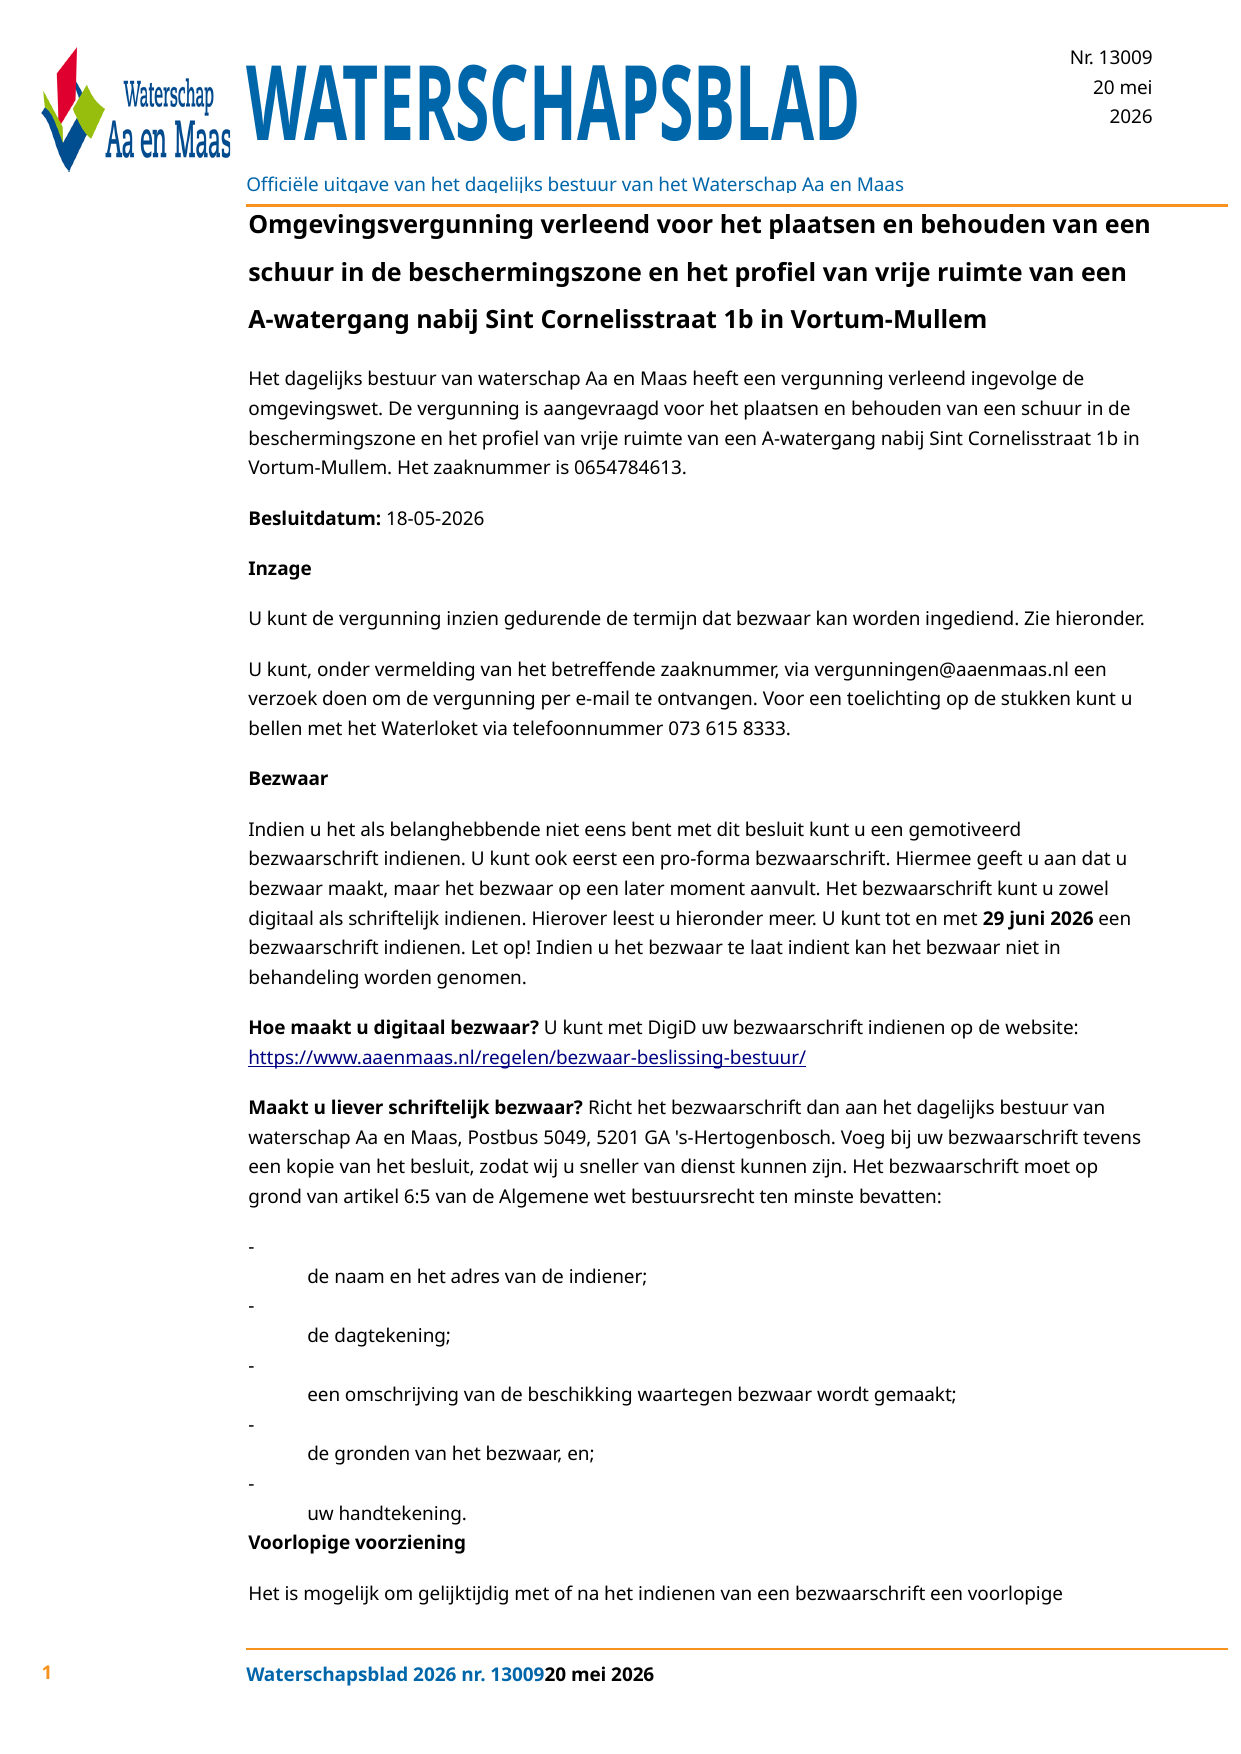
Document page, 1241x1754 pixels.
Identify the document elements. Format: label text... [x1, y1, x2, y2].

text Bezwaar [248, 766, 1152, 791]
list uw handtekening. [248, 1500, 1152, 1525]
text Het is mogelijk om gelijktijdig met of na het indienen van een bezwaarschrift een voorlopige [248, 1580, 1152, 1605]
list een omschrijving van de beschikking waartegen bezwaar wordt gemaakt; [248, 1381, 1152, 1407]
text Het dagelijks bestuur van waterschap Aa en Maas heeft een vergunning verleend ingevolge de omgevingswet. De vergunning is aangevraagd voor het plaatsen en behouden van een schuur in de beschermingszone en het profiel van vrije ruimte van een A-watergang nabij Sint Cornelisstraat 1b in Vortum-Mullem. Het zaaknummer is 0654784613. [248, 366, 1152, 480]
text U kunt de vergunning inzien gedurende de termijn dat bezwaar kan worden ingediend. Zie hieronder. [248, 606, 1152, 631]
list de naam en het adres van de indiener; [248, 1263, 1152, 1289]
text Voorlopige voorziening [248, 1529, 1152, 1555]
list de gronden van het bezwaar, en; [248, 1441, 1152, 1466]
text Maakt u liever schriftelijk bezwaar? Richt het bezwaarschrift dan aan het dagelijks bestuur van waterschap Aa en Maas, Postbus 5049, 5201 GA 's-Hertogenbosch. Voeg bij uw bezwaarschrift tevens een kopie van het besluit, zodat wij u sneller van dienst kunnen zijn. Het bezwaarschrift moet op grond van artikel 6:5 van de Algemene wet bestuursrecht ten minste bevatten: [248, 1094, 1152, 1209]
text Indien u het als belanghebbende niet eens bent met dit besluit kunt u een gemotiveerd bezwaarschrift indienen. U kunt ook eerst een pro-forma bezwaarschrift. Hiermee geeft u aan dat u bezwaar maakt, maar het bezwaar op een later moment aanvult. Het bezwaarschrift kunt u zowel digitaal als schriftelijk indienen. Hierover leest u hieronder meer. U kunt tot en met 29 juni 2026 een bezwaarschrift indienen. Let op! Indien u het bezwaar te laat indient kan het bezwaar niet in behandeling worden genomen. [248, 816, 1152, 989]
text Omgevingsvergunning verleend voor het plaatsen en behouden van een schuur in de beschermingszone en het profiel van vrije ruimte van een A-watergang nabij Sint Cornelisstraat 1b in Vortum-Mullem [248, 207, 1152, 336]
text Hoe maakt u digitaal bezwaar? U kunt met DigiD uw bezwaarschrift indienen op de website: https://www.aaenmaas.nl/regelen/bezwaar-beslissing-bestuur/ [248, 1014, 1152, 1069]
text Inzage [248, 555, 1152, 581]
picture [41, 47, 231, 172]
text Besluitdatum: 18-05-2026 [248, 505, 1152, 530]
list de dagtekening; [248, 1322, 1152, 1348]
text U kunt, onder vermelding van het betreffende zaaknummer, via vergunningen@aaenmaas.nl een verzoek doen om de vergunning per e-mail te ontvangen. Voor een toelichting op de stukken kunt u bellen met het Waterloket via telefoonnummer 073 615 8333. [248, 656, 1152, 741]
